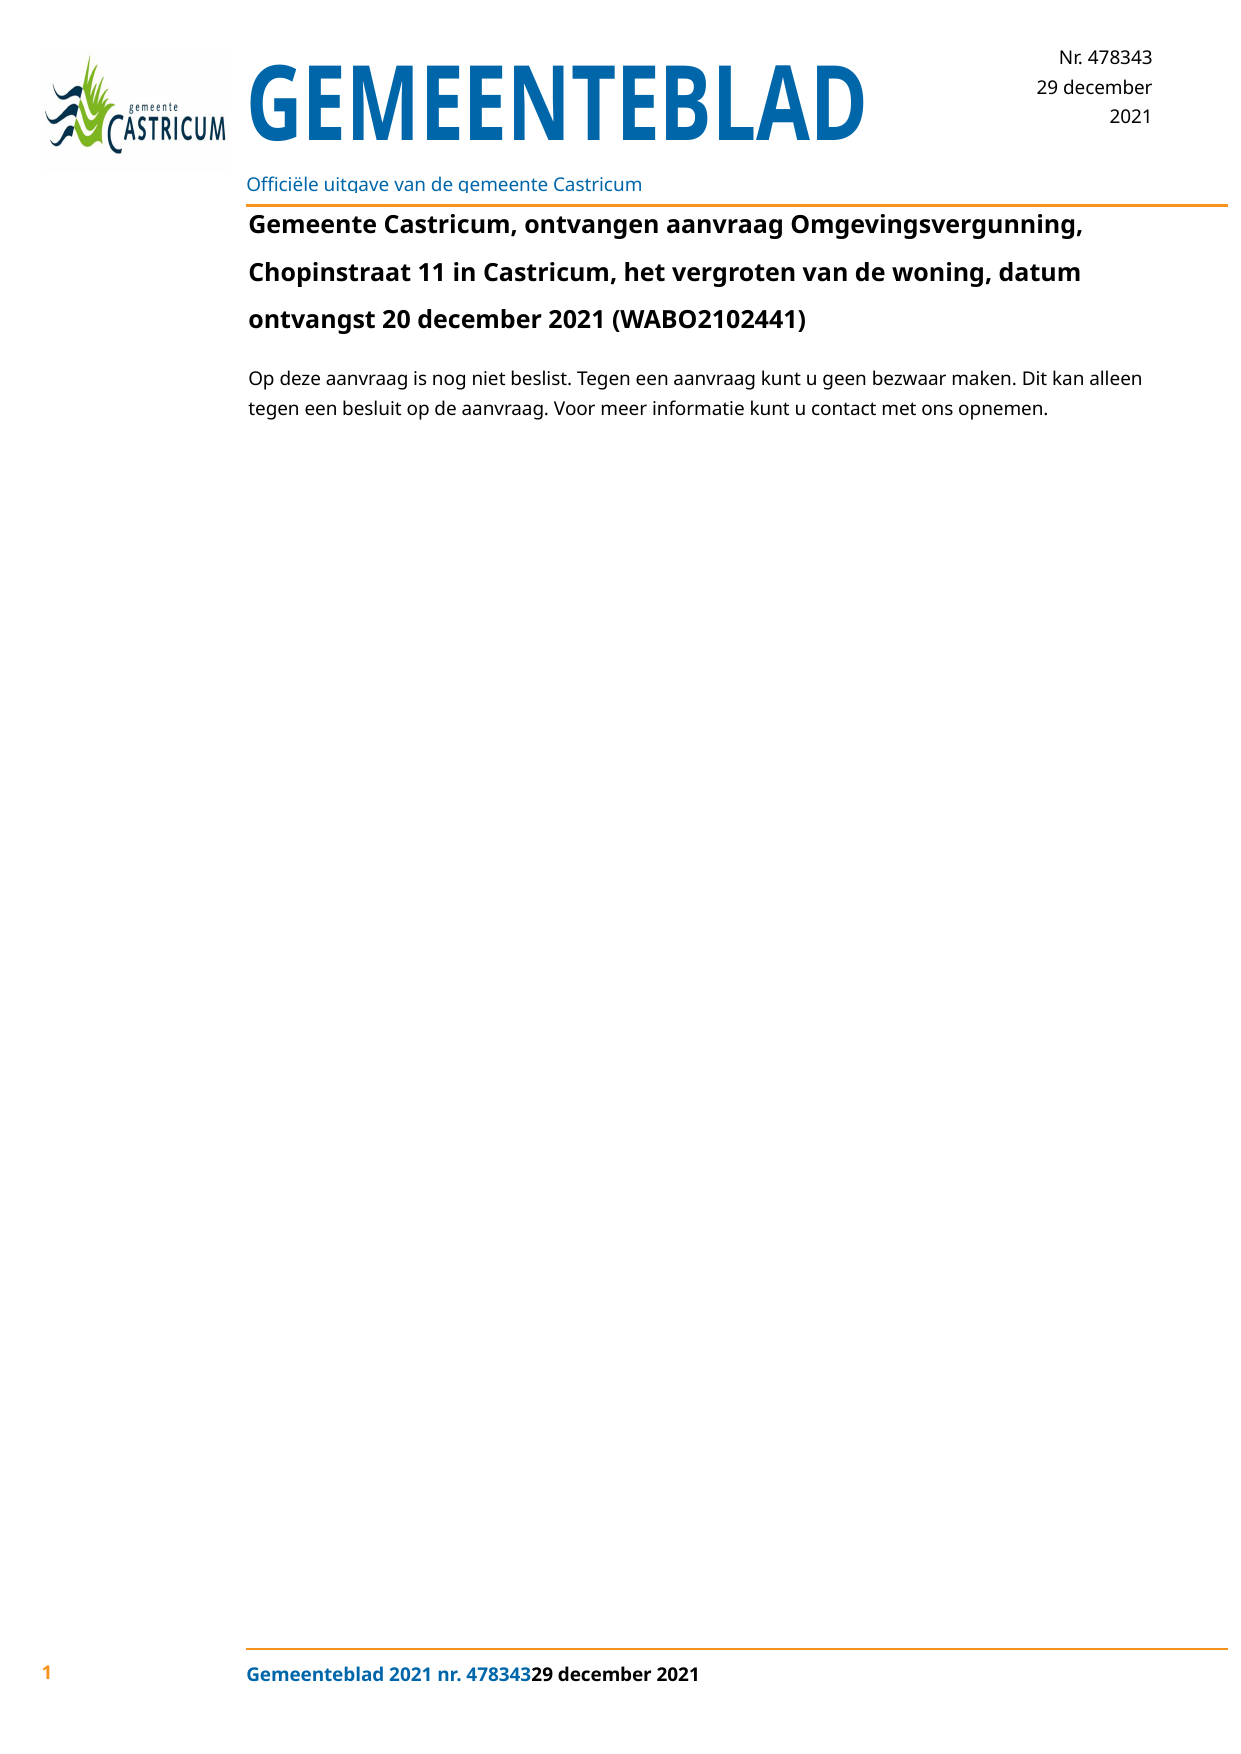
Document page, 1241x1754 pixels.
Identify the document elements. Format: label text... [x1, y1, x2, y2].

picture [41, 47, 231, 172]
text Gemeente Castricum, ontvangen aanvraag Omgevingsvergunning, Chopinstraat 11 in Castricum, het vergroten van de woning, datum ontvangst 20 december 2021 (WABO2102441) [248, 207, 1152, 336]
text Op deze aanvraag is nog niet beslist. Tegen een aanvraag kunt u geen bezwaar maken. Dit kan alleen tegen een besluit op de aanvraag. Voor meer informatie kunt u contact met ons opnemen. [248, 366, 1152, 421]
